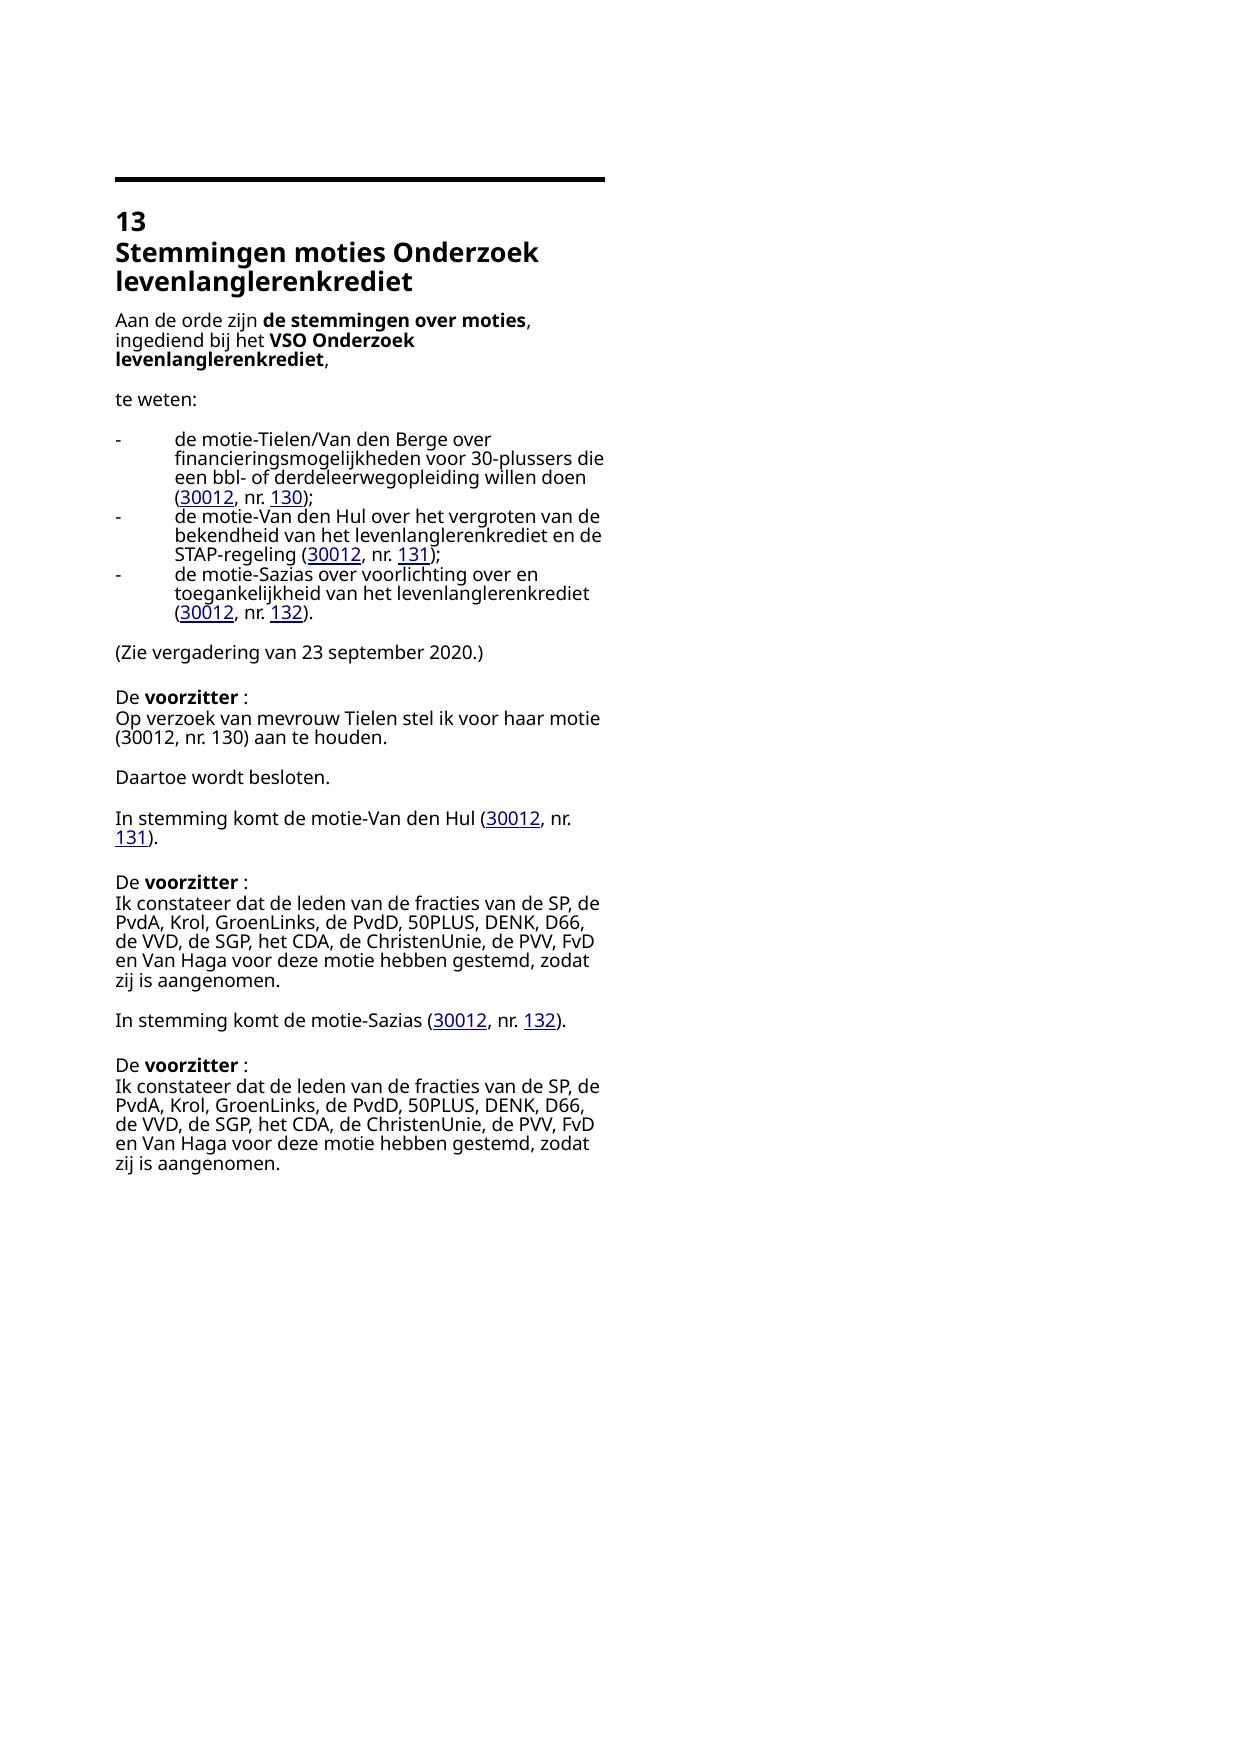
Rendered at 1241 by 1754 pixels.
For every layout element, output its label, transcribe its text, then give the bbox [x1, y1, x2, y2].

text De voorzitter : [115, 684, 605, 710]
text De voorzitter : [115, 869, 605, 894]
text De voorzitter : [115, 1052, 605, 1078]
list de motie-Sazias over voorlichting over en toegankelijkheid van het levenlanglerenkrediet (30012, nr. 132). [115, 566, 605, 623]
text Stemmingen moties Onderzoek levenlanglerenkrediet [115, 239, 605, 312]
text (Zie vergadering van 23 september 2020.) [115, 644, 605, 663]
text te weten: [115, 391, 605, 410]
list de motie-Van den Hul over het vergroten van de bekendheid van het levenlanglerenkrediet en de STAP-regeling (30012, nr. 131); [115, 508, 605, 566]
text Ik constateer dat de leden van de fracties van de SP, de PvdA, Krol, GroenLinks, de PvdD, 50PLUS, DENK, D66, de VVD, de SGP, het CDA, de ChristenUnie, de PVV, FvD en Van Haga voor deze motie hebben gestemd, zodat zij is aangenomen. [115, 1078, 605, 1174]
text 13 [115, 203, 605, 239]
text Ik constateer dat de leden van de fracties van de SP, de PvdA, Krol, GroenLinks, de PvdD, 50PLUS, DENK, D66, de VVD, de SGP, het CDA, de ChristenUnie, de PVV, FvD en Van Haga voor deze motie hebben gestemd, zodat zij is aangenomen. [115, 894, 605, 991]
text In stemming komt de motie-Van den Hul (30012, nr. 131). [115, 809, 605, 848]
text Aan de orde zijn de stemmingen over moties, ingediend bij het VSO Onderzoek levenlanglerenkrediet, [115, 312, 605, 370]
text Op verzoek van mevrouw Tielen stel ik voor haar motie (30012, nr. 130) aan te houden. [115, 710, 605, 749]
list de motie-Tielen/Van den Berge over financieringsmogelijkheden voor 30-plussers die een bbl- of derdeleerwegopleiding willen doen (30012, nr. 130); [115, 431, 605, 508]
text In stemming komt de motie-Sazias (30012, nr. 132). [115, 1012, 605, 1031]
text Daartoe wordt besloten. [115, 769, 605, 789]
